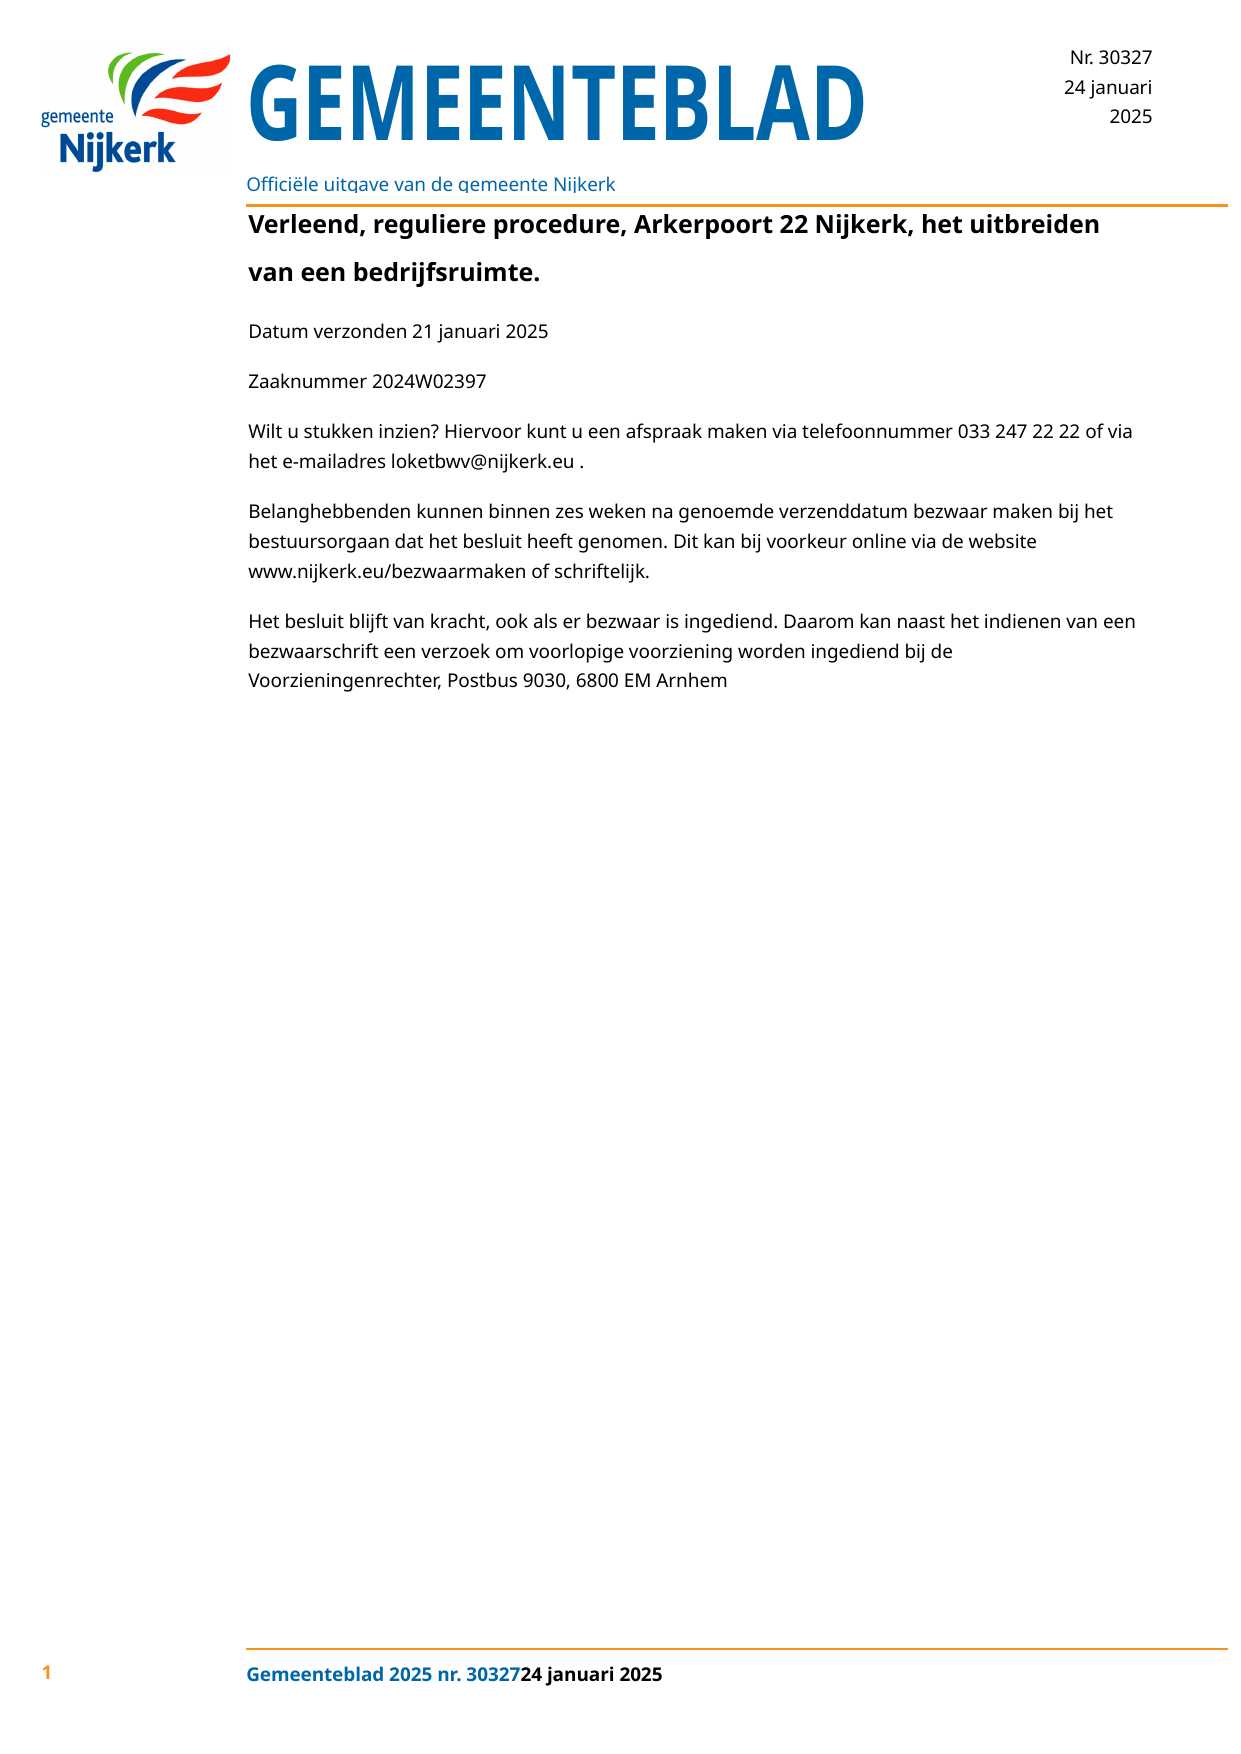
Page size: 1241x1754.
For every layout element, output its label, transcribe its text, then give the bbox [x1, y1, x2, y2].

text Belanghebbenden kunnen binnen zes weken na genoemde verzenddatum bezwaar maken bij het bestuursorgaan dat het besluit heeft genomen. Dit kan bij voorkeur online via de website www.nijkerk.eu/bezwaarmaken of schriftelijk. [248, 499, 1152, 584]
text Verleend, reguliere procedure, Arkerpoort 22 Nijkerk, het uitbreiden van een bedrijfsruimte. [248, 207, 1152, 288]
text Datum verzonden 21 januari 2025 [248, 318, 1152, 344]
text Het besluit blijft van kracht, ook als er bezwaar is ingediend. Daarom kan naast het indienen van een bezwaarschrift een verzoek om voorlopige voorziening worden ingediend bij de Voorzieningenrechter, Postbus 9030, 6800 EM Arnhem [248, 608, 1152, 693]
picture [41, 47, 231, 172]
text Wilt u stukken inzien? Hiervoor kunt u een afspraak maken via telefoonnummer 033 247 22 22 of via het e-mailadres loketbwv@nijkerk.eu . [248, 419, 1152, 474]
text Zaaknummer 2024W02397 [248, 368, 1152, 394]
